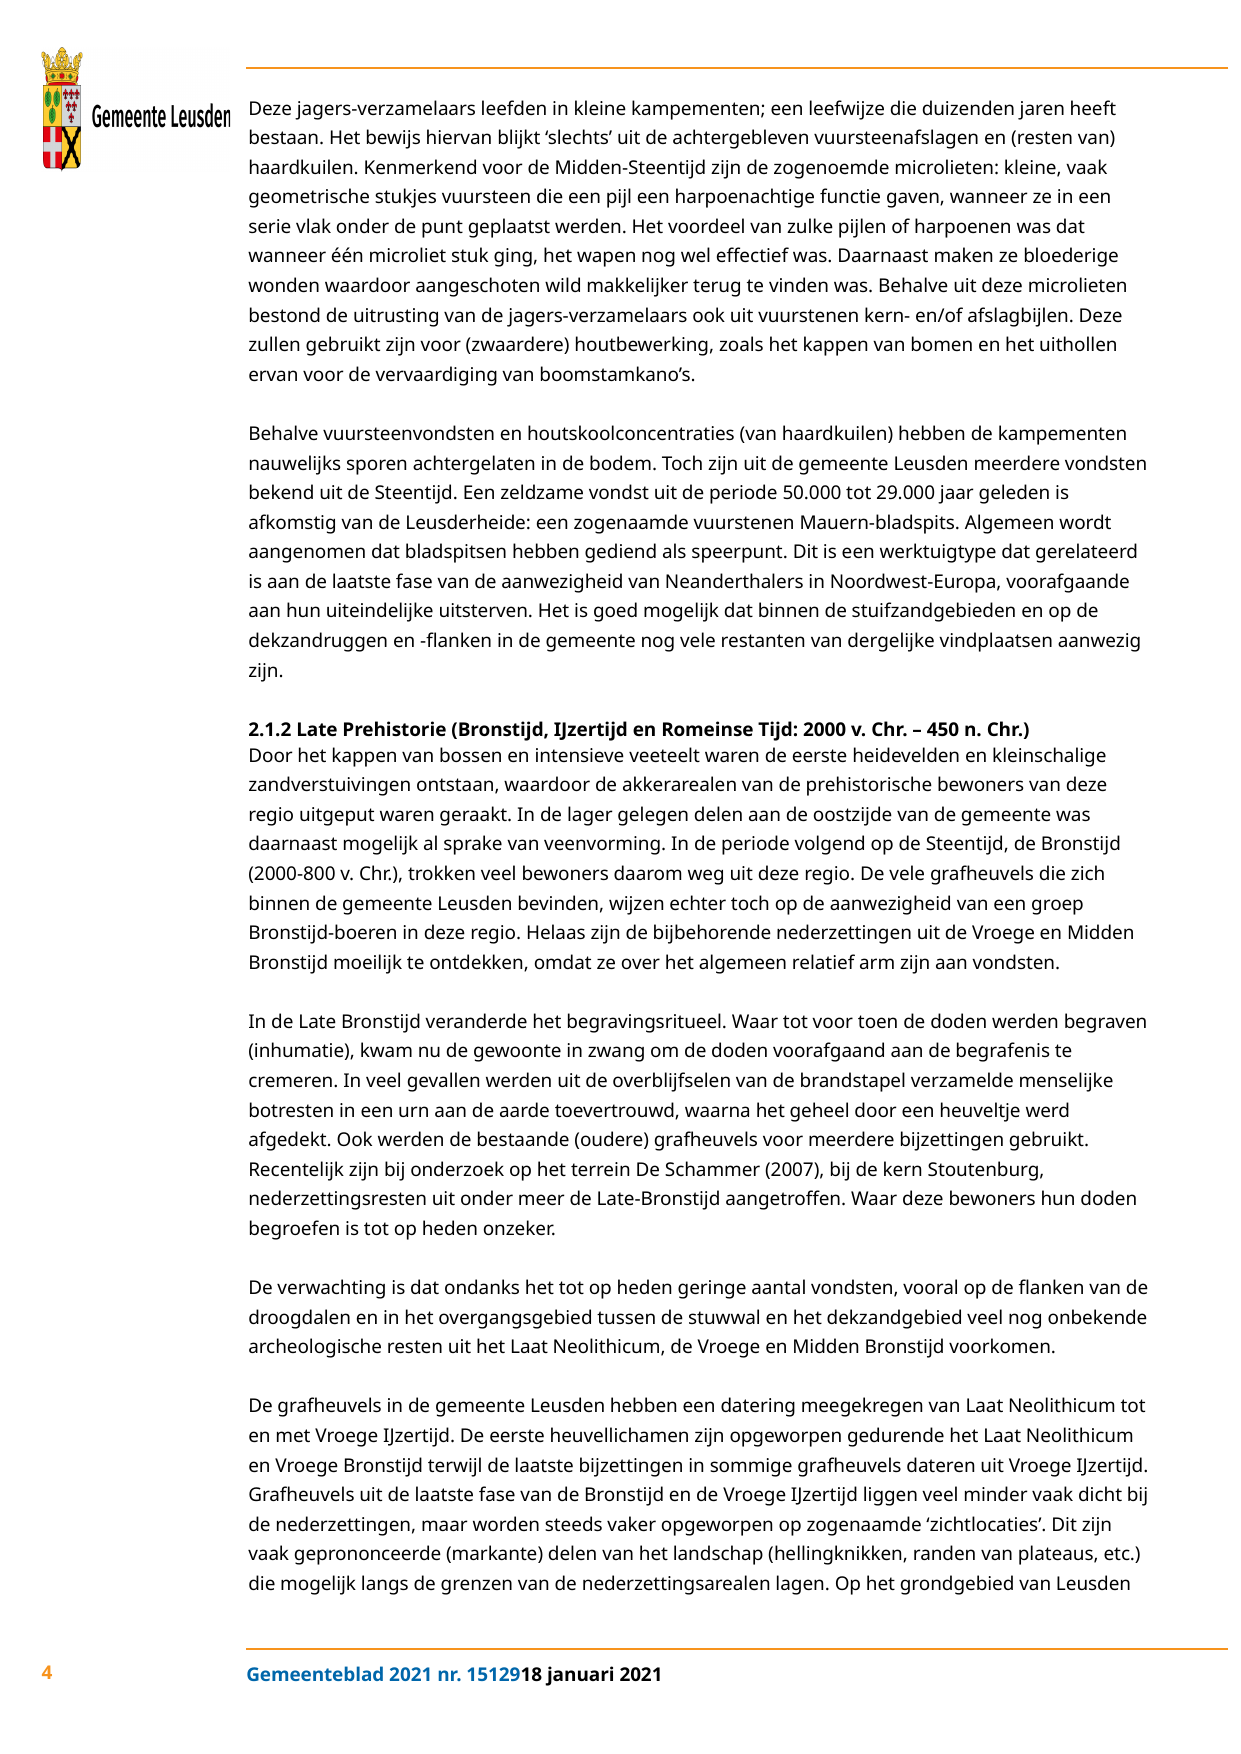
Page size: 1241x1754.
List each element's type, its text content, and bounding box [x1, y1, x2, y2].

text De verwachting is dat ondanks het tot op heden geringe aantal vondsten, vooral op de flanken van de droogdalen en in het overgangsgebied tussen de stuwwal en het dekzandgebied veel nog onbekende archeologische resten uit het Laat Neolithicum, de Vroege en Midden Bronstijd voorkomen. [248, 1274, 1152, 1359]
text Deze jagers-verzamelaars leefden in kleine kampementen; een leefwijze die duizenden jaren heeft bestaan. Het bewijs hiervan blijkt ‘slechts’ uit de achtergebleven vuursteenafslagen en (resten van) haardkuilen. Kenmerkend voor de Midden-Steentijd zijn de zogenoemde microlieten: kleine, vaak geometrische stukjes vuursteen die een pijl een harpoenachtige functie gaven, wanneer ze in een serie vlak onder de punt geplaatst werden. Het voordeel van zulke pijlen of harpoenen was dat wanneer één microliet stuk ging, het wapen nog wel effectief was. Daarnaast maken ze bloederige wonden waardoor aangeschoten wild makkelijker terug te vinden was. Behalve uit deze microlieten bestond de uitrusting van de jagers-verzamelaars ook uit vuurstenen kern- en/of afslagbijlen. Deze zullen gebruikt zijn voor (zwaardere) houtbewerking, zoals het kappen van bomen en het uithollen ervan voor de vervaardiging van boomstamkano’s. [248, 95, 1152, 387]
text Door het kappen van bossen en intensieve veeteelt waren de eerste heidevelden en kleinschalige zandverstuivingen ontstaan, waardoor de akkerarealen van de prehistorische bewoners van deze regio uitgeput waren geraakt. In de lager gelegen delen aan de oostzijde van de gemeente was daarnaast mogelijk al sprake van veenvorming. In de periode volgend op de Steentijd, de Bronstijd (2000-800 v. Chr.), trokken veel bewoners daarom weg uit deze regio. De vele grafheuvels die zich binnen de gemeente Leusden bevinden, wijzen echter toch op de aanwezigheid van een groep Bronstijd-boeren in deze regio. Helaas zijn de bijbehorende nederzettingen uit de Vroege en Midden Bronstijd moeilijk te ontdekken, omdat ze over het algemeen relatief arm zijn aan vondsten. [248, 742, 1152, 974]
text De grafheuvels in de gemeente Leusden hebben een datering meegekregen van Laat Neolithicum tot en met Vroege IJzertijd. De eerste heuvellichamen zijn opgeworpen gedurende het Laat Neolithicum en Vroege Bronstijd terwijl de laatste bijzettingen in sommige grafheuvels dateren uit Vroege IJzertijd. Grafheuvels uit de laatste fase van de Bronstijd en de Vroege IJzertijd liggen veel minder vaak dicht bij de nederzettingen, maar worden steeds vaker opgeworpen op zogenaamde ‘zichtlocaties’. Dit zijn vaak geprononceerde (markante) delen van het landschap (hellingknikken, randen van plateaus, etc.) die mogelijk langs de grenzen van de nederzettingsarealen lagen. Op het grondgebied van Leusden [248, 1393, 1152, 1596]
text In de Late Bronstijd veranderde het begravingsritueel. Waar tot voor toen de doden werden begraven (inhumatie), kwam nu de gewoonte in zwang om de doden voorafgaand aan de begrafenis te cremeren. In veel gevallen werden uit de overblijfselen van de brandstapel verzamelde menselijke botresten in een urn aan de aarde toevertrouwd, waarna het geheel door een heuveltje werd afgedekt. Ook werden de bestaande (oudere) grafheuvels voor meerdere bijzettingen gebruikt. Recentelijk zijn bij onderzoek op het terrein De Schammer (2007), bij de kern Stoutenburg, nederzettingsresten uit onder meer de Late-Bronstijd aangetroffen. Waar deze bewoners hun doden begroefen is tot op heden onzeker. [248, 1008, 1152, 1241]
picture [41, 47, 231, 172]
text Behalve vuursteenvondsten en houtskoolconcentraties (van haardkuilen) hebben de kampementen nauwelijks sporen achtergelaten in de bodem. Toch zijn uit de gemeente Leusden meerdere vondsten bekend uit de Steentijd. Een zeldzame vondst uit de periode 50.000 tot 29.000 jaar geleden is afkomstig van de Leusderheide: een zogenaamde vuurstenen Mauern-bladspits. Algemeen wordt aangenomen dat bladspitsen hebben gediend als speerpunt. Dit is een werktuigtype dat gerelateerd is aan de laatste fase van de aanwezigheid van Neanderthalers in Noordwest-Europa, voorafgaande aan hun uiteindelijke uitsterven. Het is goed mogelijk dat binnen de stuifzandgebieden en op de dekzandruggen en -flanken in de gemeente nog vele restanten van dergelijke vindplaatsen aanwezig zijn. [248, 420, 1152, 683]
text 2.1.2 Late Prehistorie (Bronstijd, IJzertijd en Romeinse Tijd: 2000 v. Chr. – 450 n. Chr.) [248, 716, 1152, 742]
